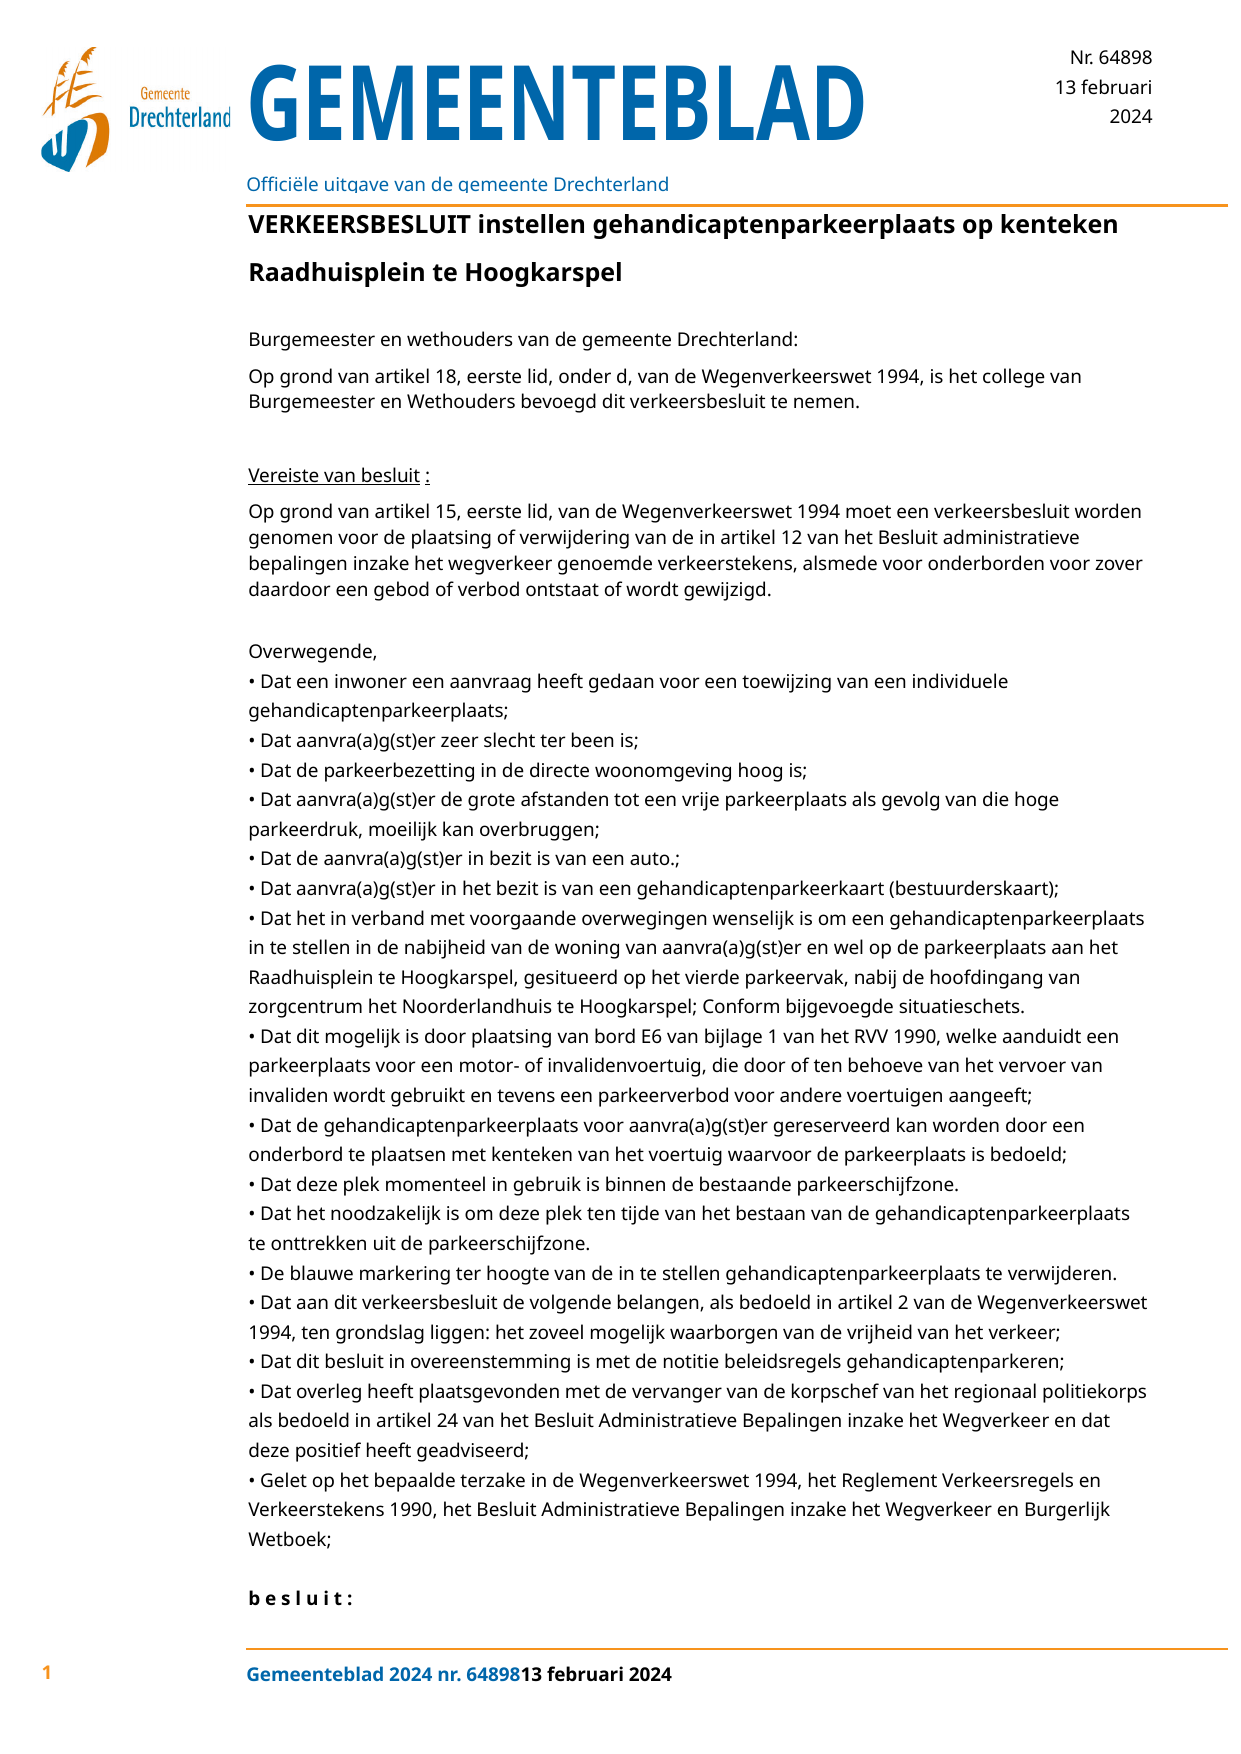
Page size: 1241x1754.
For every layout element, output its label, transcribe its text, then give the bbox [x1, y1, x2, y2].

text • Dat aan dit verkeersbesluit de volgende belangen, als bedoeld in artikel 2 van de Wegenverkeerswet 1994, ten grondslag liggen: het zoveel mogelijk waarborgen van de vrijheid van het verkeer; [248, 1289, 1152, 1345]
text • Dat aanvra(a)g(st)er de grote afstanden tot een vrije parkeerplaats als gevolg van die hoge parkeerdruk, moeilijk kan overbruggen; [248, 786, 1152, 842]
text Vereiste van besluit : [248, 462, 1152, 488]
text • Dat het in verband met voorgaande overwegingen wenselijk is om een gehandicaptenparkeerplaats in te stellen in de nabijheid van de woning van aanvra(a)g(st)er en wel op de parkeerplaats aan het Raadhuisplein te Hoogkarspel, gesitueerd op het vierde parkeervak, nabij de hoofdingang van zorgcentrum het Noorderlandhuis te Hoogkarspel; Conform bijgevoegde situatieschets. [248, 905, 1152, 1019]
text • De blauwe markering ter hoogte van de in te stellen gehandicaptenparkeerplaats te verwijderen. [248, 1260, 1152, 1286]
text • Dat aanvra(a)g(st)er in het bezit is van een gehandicaptenparkeerkaart (bestuurderskaart); [248, 875, 1152, 901]
text b e s l u i t : [248, 1585, 1152, 1611]
picture [226, 115, 231, 124]
text VERKEERSBESLUIT instellen gehandicaptenparkeerplaats op kenteken Raadhuisplein te Hoogkarspel [248, 207, 1152, 288]
text • Dat overleg heeft plaatsgevonden met de vervanger van de korpschef van het regionaal politiekorps als bedoeld in artikel 24 van het Besluit Administratieve Bepalingen inzake het Wegverkeer en dat deze positief heeft geadviseerd; [248, 1378, 1152, 1463]
text • Dat deze plek momenteel in gebruik is binnen de bestaande parkeerschijfzone. [248, 1171, 1152, 1197]
text • Dat de gehandicaptenparkeerplaats voor aanvra(a)g(st)er gereserveerd kan worden door een onderbord te plaatsen met kenteken van het voertuig waarvoor de parkeerplaats is bedoeld; [248, 1112, 1152, 1167]
picture [41, 47, 231, 172]
text • Gelet op het bepaalde terzake in de Wegenverkeerswet 1994, het Reglement Verkeersregels en Verkeerstekens 1990, het Besluit Administratieve Bepalingen inzake het Wegverkeer en Burgerlijk Wetboek; [248, 1467, 1152, 1552]
text • Dat aanvra(a)g(st)er zeer slecht ter been is; [248, 727, 1152, 753]
picture [41, 158, 64, 172]
text Overwegende, [248, 638, 1152, 664]
text • Dat een inwoner een aanvraag heeft gedaan voor een toewijzing van een individuele gehandicaptenparkeerplaats; [248, 668, 1152, 723]
text • Dat de parkeerbezetting in de directe woonomgeving hoog is; [248, 757, 1152, 783]
text Op grond van artikel 15, eerste lid, van de Wegenverkeerswet 1994 moet een verkeersbesluit worden genomen voor de plaatsing of verwijdering van de in artikel 12 van het Besluit administratieve bepalingen inzake het wegverkeer genoemde verkeerstekens, alsmede voor onderborden voor zover daardoor een gebod of verbod ontstaat of wordt gewijzigd. [248, 499, 1152, 602]
text • Dat dit besluit in overeenstemming is met de notitie beleidsregels gehandicaptenparkeren; [248, 1348, 1152, 1374]
text • Dat dit mogelijk is door plaatsing van bord E6 van bijlage 1 van het RVV 1990, welke aanduidt een parkeerplaats voor een motor- of invalidenvoertuig, die door of ten behoeve van het vervoer van invaliden wordt gebruikt en tevens een parkeerverbod voor andere voertuigen aangeeft; [248, 1023, 1152, 1108]
text • Dat de aanvra(a)g(st)er in bezit is van een auto.; [248, 846, 1152, 871]
text • Dat het noodzakelijk is om deze plek ten tijde van het bestaan van de gehandicaptenparkeerplaats te onttrekken uit de parkeerschijfzone. [248, 1201, 1152, 1256]
text Op grond van artikel 18, eerste lid, onder d, van de Wegenverkeerswet 1994, is het college van Burgemeester en Wethouders bevoegd dit verkeersbesluit te nemen. [248, 363, 1152, 414]
text Burgemeester en wethouders van de gemeente Drechterland: [248, 326, 1152, 352]
